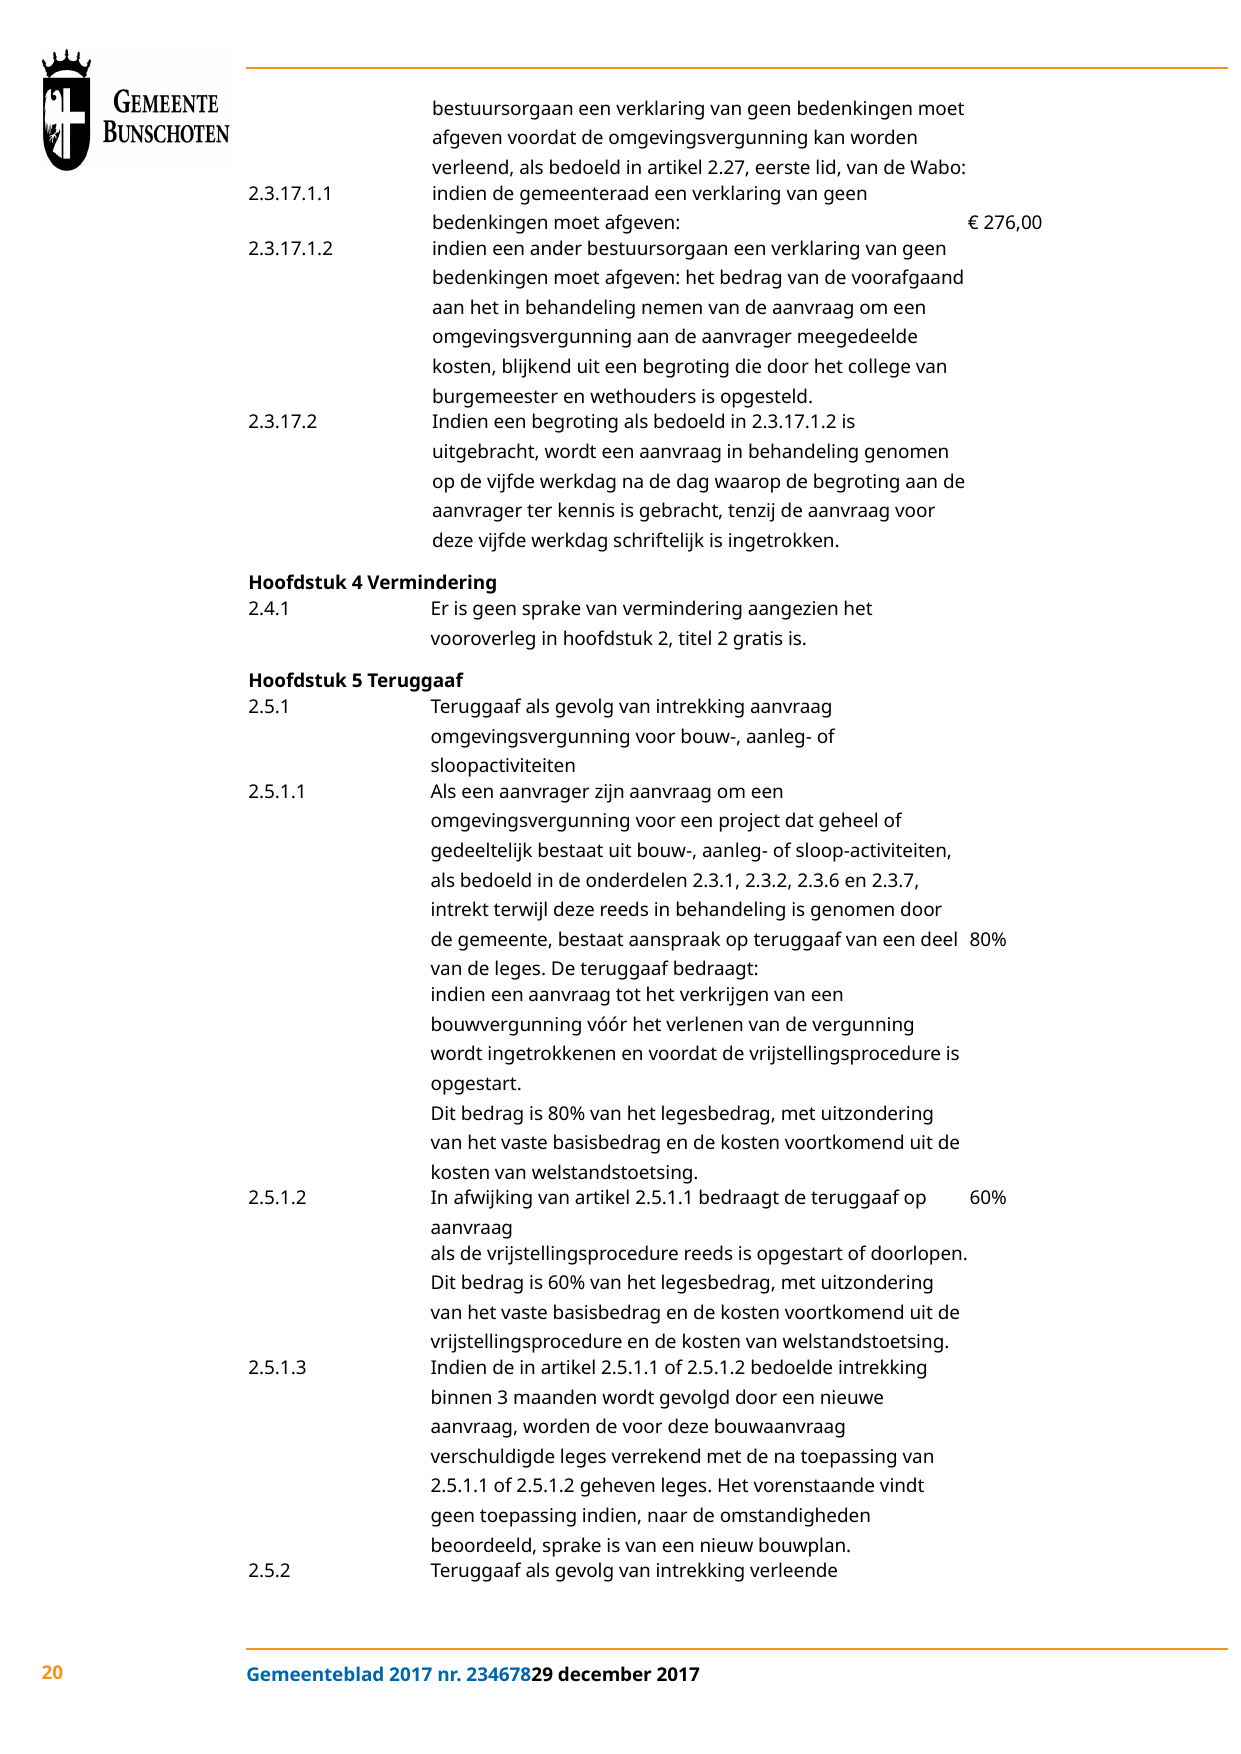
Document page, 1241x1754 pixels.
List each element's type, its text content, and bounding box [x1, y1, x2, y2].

table_cell Indien de in artikel 2.5.1.1 of 2.5.1.2 bedoelde intrekking binnen 3 maanden wordt gevolgd door een nieuwe aanvraag, worden de voor deze bouwaanvraag verschuldigde leges verrekend met de na toepassing van 2.5.1.1 of 2.5.1.2 geheven leges. Het vorenstaande vindt geen toepassing indien, naar de omstandigheden beoordeeld, sprake is van een nieuw bouwplan. [430, 1354, 969, 1558]
table_cell indien een ander bestuursorgaan een verklaring van geen bedenkingen moet afgeven: het bedrag van de voorafgaand aan het in behandeling nemen van de aanvraag om een omgevingsvergunning aan de aanvrager meegedeelde kosten, blijkend uit een begroting die door het college van burgemeester en wethouders is opgesteld. [432, 235, 968, 409]
table_cell 2.3.17.1.2 [248, 235, 432, 409]
table_cell [968, 409, 1152, 553]
table_cell 80% [969, 778, 1152, 981]
picture [41, 47, 231, 172]
table_cell indien een aanvraag tot het verkrijgen van een bouwvergunning vóór het verlenen van de vergunning wordt ingetrokkenen en voordat de vrijstellingsprocedure is opgestart. Dit bedrag is 80% van het legesbedrag, met uitzondering van het vaste basisbedrag en de kosten voortkomend uit de kosten van welstandstoetsing. [430, 981, 969, 1184]
table_cell Teruggaaf als gevolg van intrekking verleende [430, 1558, 969, 1583]
table_cell als de vrijstellingsprocedure reeds is opgestart of doorlopen. Dit bedrag is 60% van het legesbedrag, met uitzondering van het vaste basisbedrag en de kosten voortkomend uit de vrijstellingsprocedure en de kosten van welstandstoetsing. [430, 1240, 969, 1354]
table_cell 2.5.1.3 [248, 1354, 430, 1558]
table_cell 2.5.1.1 [248, 778, 430, 981]
table_cell [969, 981, 1152, 1184]
table_cell Indien een begroting als bedoeld in 2.3.17.1.2 is uitgebracht, wordt een aanvraag in behandeling genomen op de vijfde werkdag na de dag waarop de begroting aan de aanvrager ter kennis is gebracht, tenzij de aanvraag voor deze vijfde werkdag schriftelijk is ingetrokken. [432, 409, 968, 553]
table_cell Als een aanvrager zijn aanvraag om een omgevingsvergunning voor een project dat geheel of gedeeltelijk bestaat uit bouw-, aanleg- of sloop-activiteiten, als bedoeld in de onderdelen 2.3.1, 2.3.2, 2.3.6 en 2.3.7, intrekt terwijl deze reeds in behandeling is genomen door de gemeente, bestaat aanspraak op teruggaaf van een deel van de leges. De teruggaaf bedraagt: [430, 778, 969, 981]
table_cell 2.3.17.2 [248, 409, 432, 553]
table_cell [968, 235, 1152, 409]
table_cell € 276,00 [968, 180, 1152, 235]
table_header [969, 595, 1152, 651]
text Hoofdstuk 5 Teruggaaf [248, 667, 1152, 693]
table_cell [969, 1240, 1152, 1354]
table_header 2.5.1 [248, 693, 430, 778]
table_cell 2.5.2 [248, 1558, 430, 1583]
table_header 2.4.1 [248, 595, 430, 651]
table_header Teruggaaf als gevolg van intrekking aanvraag omgevingsvergunning voor bouw-, aanleg- of sloopactiviteiten [430, 693, 969, 778]
table_cell 60% [969, 1185, 1152, 1240]
table_cell 2.3.17.1.1 [248, 180, 432, 235]
table_cell [248, 981, 430, 1184]
table_header [969, 693, 1152, 778]
table_cell 2.5.1.2 [248, 1185, 430, 1240]
table_cell [969, 1558, 1152, 1583]
table_cell [248, 1240, 430, 1354]
table_cell [969, 1354, 1152, 1558]
table_cell [248, 95, 432, 180]
table_cell [968, 95, 1152, 180]
table_header Er is geen sprake van vermindering aangezien het vooroverleg in hoofdstuk 2, titel 2 gratis is. [430, 595, 969, 651]
table_cell In afwijking van artikel 2.5.1.1 bedraagt de teruggaaf op aanvraag [430, 1185, 969, 1240]
text Hoofdstuk 4 Vermindering [248, 569, 1152, 595]
table_cell bestuursorgaan een verklaring van geen bedenkingen moet afgeven voordat de omgevingsvergunning kan worden verleend, als bedoeld in artikel 2.27, eerste lid, van de Wabo: [432, 95, 968, 180]
table_cell indien de gemeenteraad een verklaring van geen bedenkingen moet afgeven: [432, 180, 968, 235]
